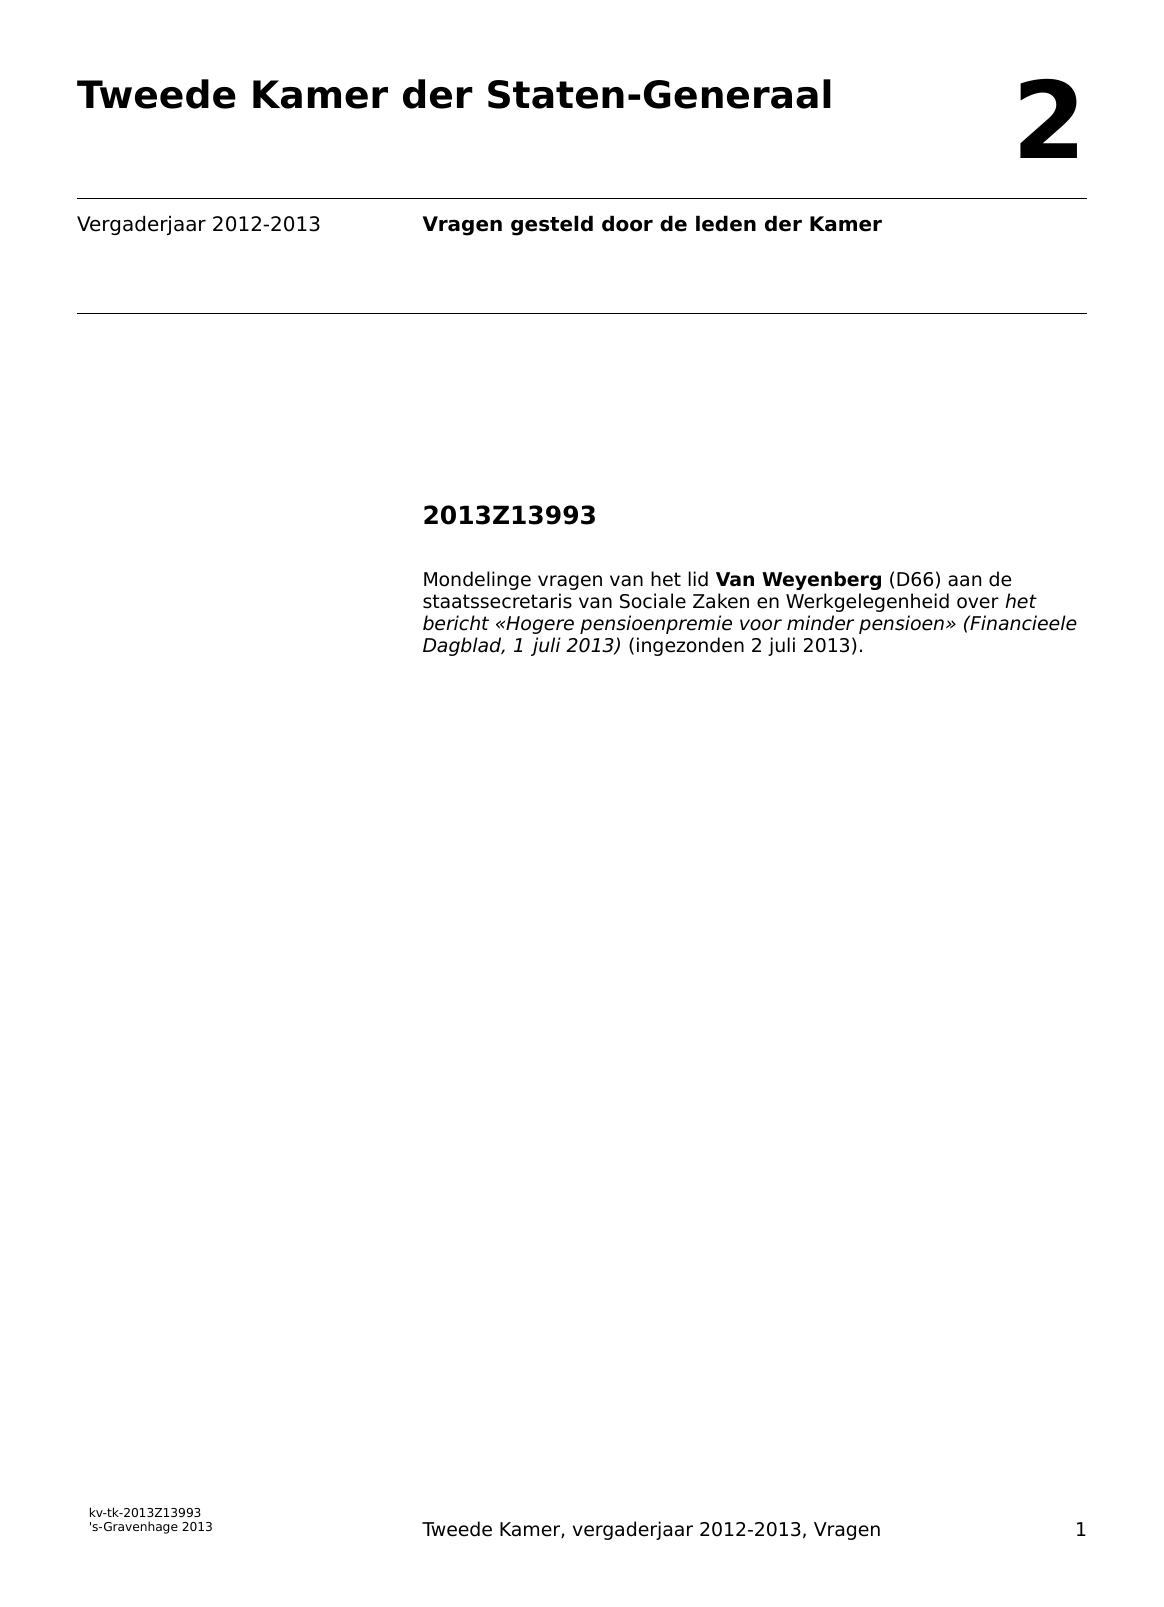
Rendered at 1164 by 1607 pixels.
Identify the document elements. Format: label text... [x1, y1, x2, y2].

text kv-tk-2013Z13993 [88, 1506, 323, 1520]
table_header Tweede Kamer der Staten-Generaal [77, 59, 886, 198]
text 's-Gravenhage 2013 [88, 1520, 323, 1534]
text 2013Z13993 [422, 501, 1087, 531]
table_cell Vergaderjaar 2012-2013 [77, 199, 422, 313]
table_cell Vragen gesteld door de leden der Kamer [422, 199, 1087, 313]
table_header 2 [886, 59, 1087, 198]
text Mondelinge vragen van het lid Van Weyenberg (D66) aan de staatssecretaris van Sociale Zaken en Werkgelegenheid over het bericht «Hogere pensioenpremie voor minder pensioen» (Financieele Dagblad, 1 juli 2013) (ingezonden 2 juli 2013). [422, 569, 1087, 657]
